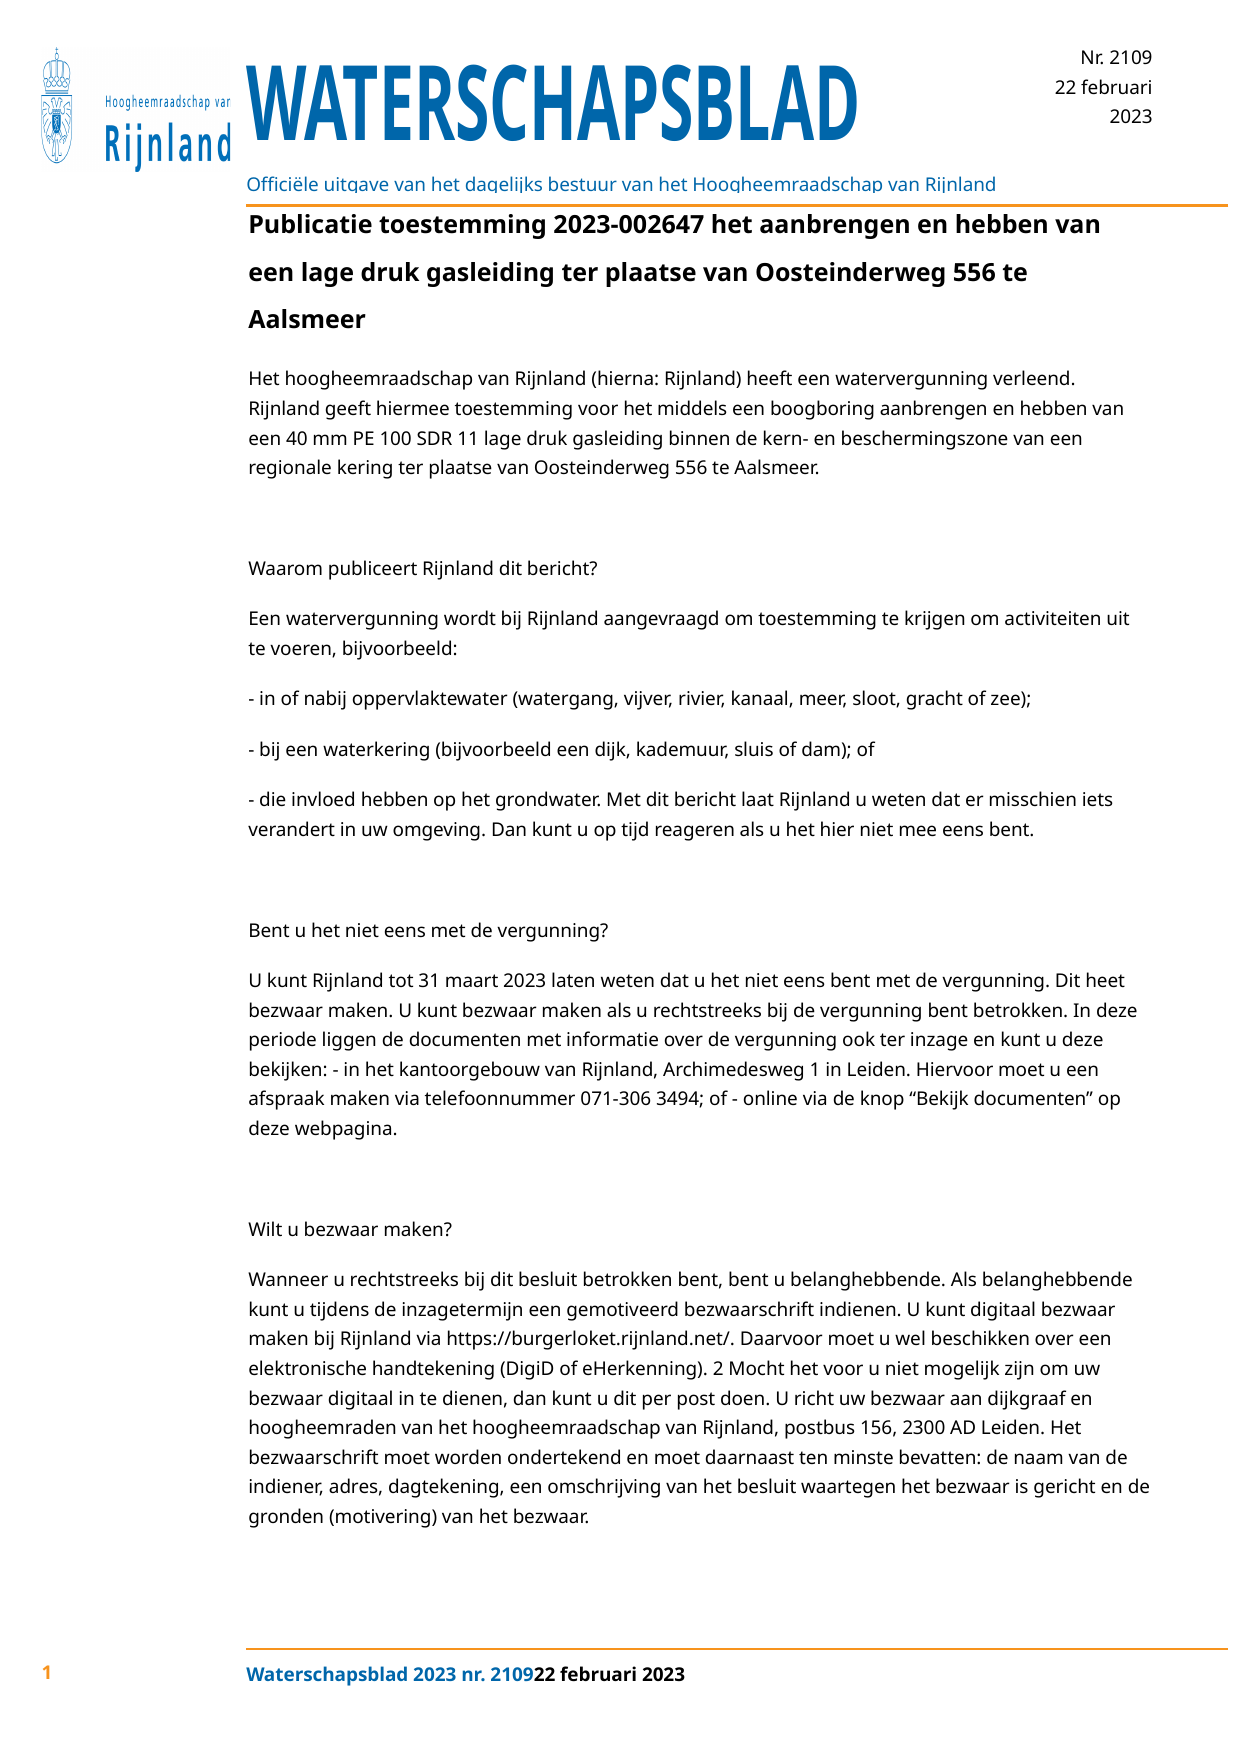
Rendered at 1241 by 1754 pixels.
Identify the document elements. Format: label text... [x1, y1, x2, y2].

text Bent u het niet eens met de vergunning? [248, 917, 1152, 942]
text - bij een waterkering (bijvoorbeeld een dijk, kademuur, sluis of dam); of [248, 736, 1152, 762]
text Wanneer u rechtstreeks bij dit besluit betrokken bent, bent u belanghebbende. Als belanghebbende kunt u tijdens de inzagetermijn een gemotiveerd bezwaarschrift indienen. U kunt digitaal bezwaar maken bij Rijnland via https://burgerloket.rijnland.net/. Daarvoor moet u wel beschikken over een elektronische handtekening (DigiD of eHerkenning). 2 Mocht het voor u niet mogelijk zijn om uw bezwaar digitaal in te dienen, dan kunt u dit per post doen. U richt uw bezwaar aan dijkgraaf en hoogheemraden van het hoogheemraadschap van Rijnland, postbus 156, 2300 AD Leiden. Het bezwaarschrift moet worden ondertekend en moet daarnaast ten minste bevatten: de naam van de indiener, adres, dagtekening, een omschrijving van het besluit waartegen het bezwaar is gericht en de gronden (motivering) van het bezwaar. [248, 1266, 1152, 1529]
text - in of nabij oppervlaktewater (watergang, vijver, rivier, kanaal, meer, sloot, gracht of zee); [248, 686, 1152, 711]
text Wilt u bezwaar maken? [248, 1216, 1152, 1242]
text - die invloed hebben op het grondwater. Met dit bericht laat Rijnland u weten dat er misschien iets verandert in uw omgeving. Dan kunt u op tijd reageren als u het hier niet mee eens bent. [248, 786, 1152, 842]
text Een watervergunning wordt bij Rijnland aangevraagd om toestemming te krijgen om activiteiten uit te voeren, bijvoorbeeld: [248, 606, 1152, 661]
text U kunt Rijnland tot 31 maart 2023 laten weten dat u het niet eens bent met de vergunning. Dit heet bezwaar maken. U kunt bezwaar maken als u rechtstreeks bij de vergunning bent betrokken. In deze periode liggen de documenten met informatie over de vergunning ook ter inzage en kunt u deze bekijken: - in het kantoorgebouw van Rijnland, Archimedesweg 1 in Leiden. Hiervoor moet u een afspraak maken via telefoonnummer 071-306 3494; of - online via de knop “Bekijk documenten” op deze webpagina. [248, 967, 1152, 1141]
picture [41, 47, 231, 172]
text Het hoogheemraadschap van Rijnland (hierna: Rijnland) heeft een watervergunning verleend. Rijnland geeft hiermee toestemming voor het middels een boogboring aanbrengen en hebben van een 40 mm PE 100 SDR 11 lage druk gasleiding binnen de kern- en beschermingszone van een regionale kering ter plaatse van Oosteinderweg 556 te Aalsmeer. [248, 366, 1152, 480]
text Publicatie toestemming 2023-002647 het aanbrengen en hebben van een lage druk gasleiding ter plaatse van Oosteinderweg 556 te Aalsmeer [248, 207, 1152, 336]
text Waarom publiceert Rijnland dit bericht? [248, 555, 1152, 581]
